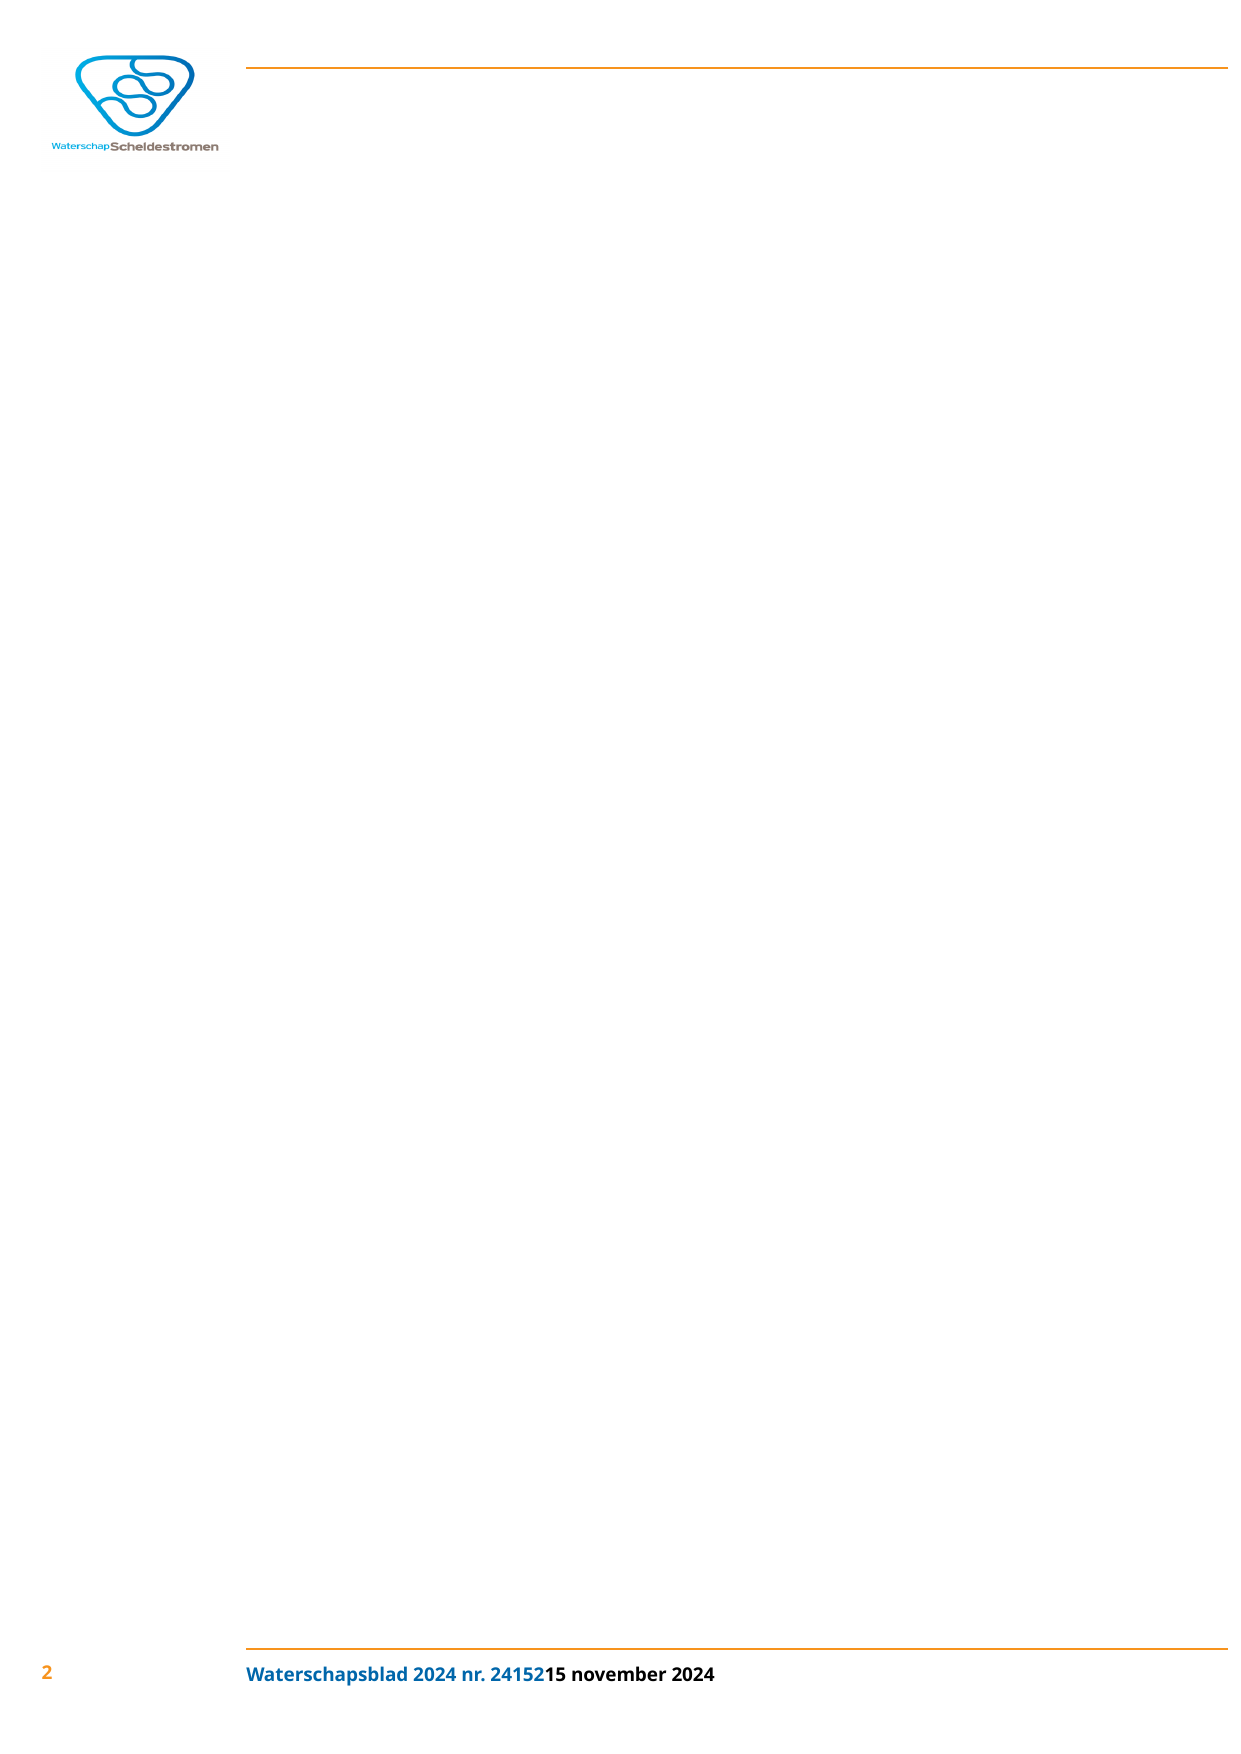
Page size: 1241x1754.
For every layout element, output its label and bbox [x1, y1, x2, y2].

picture [41, 47, 231, 172]
